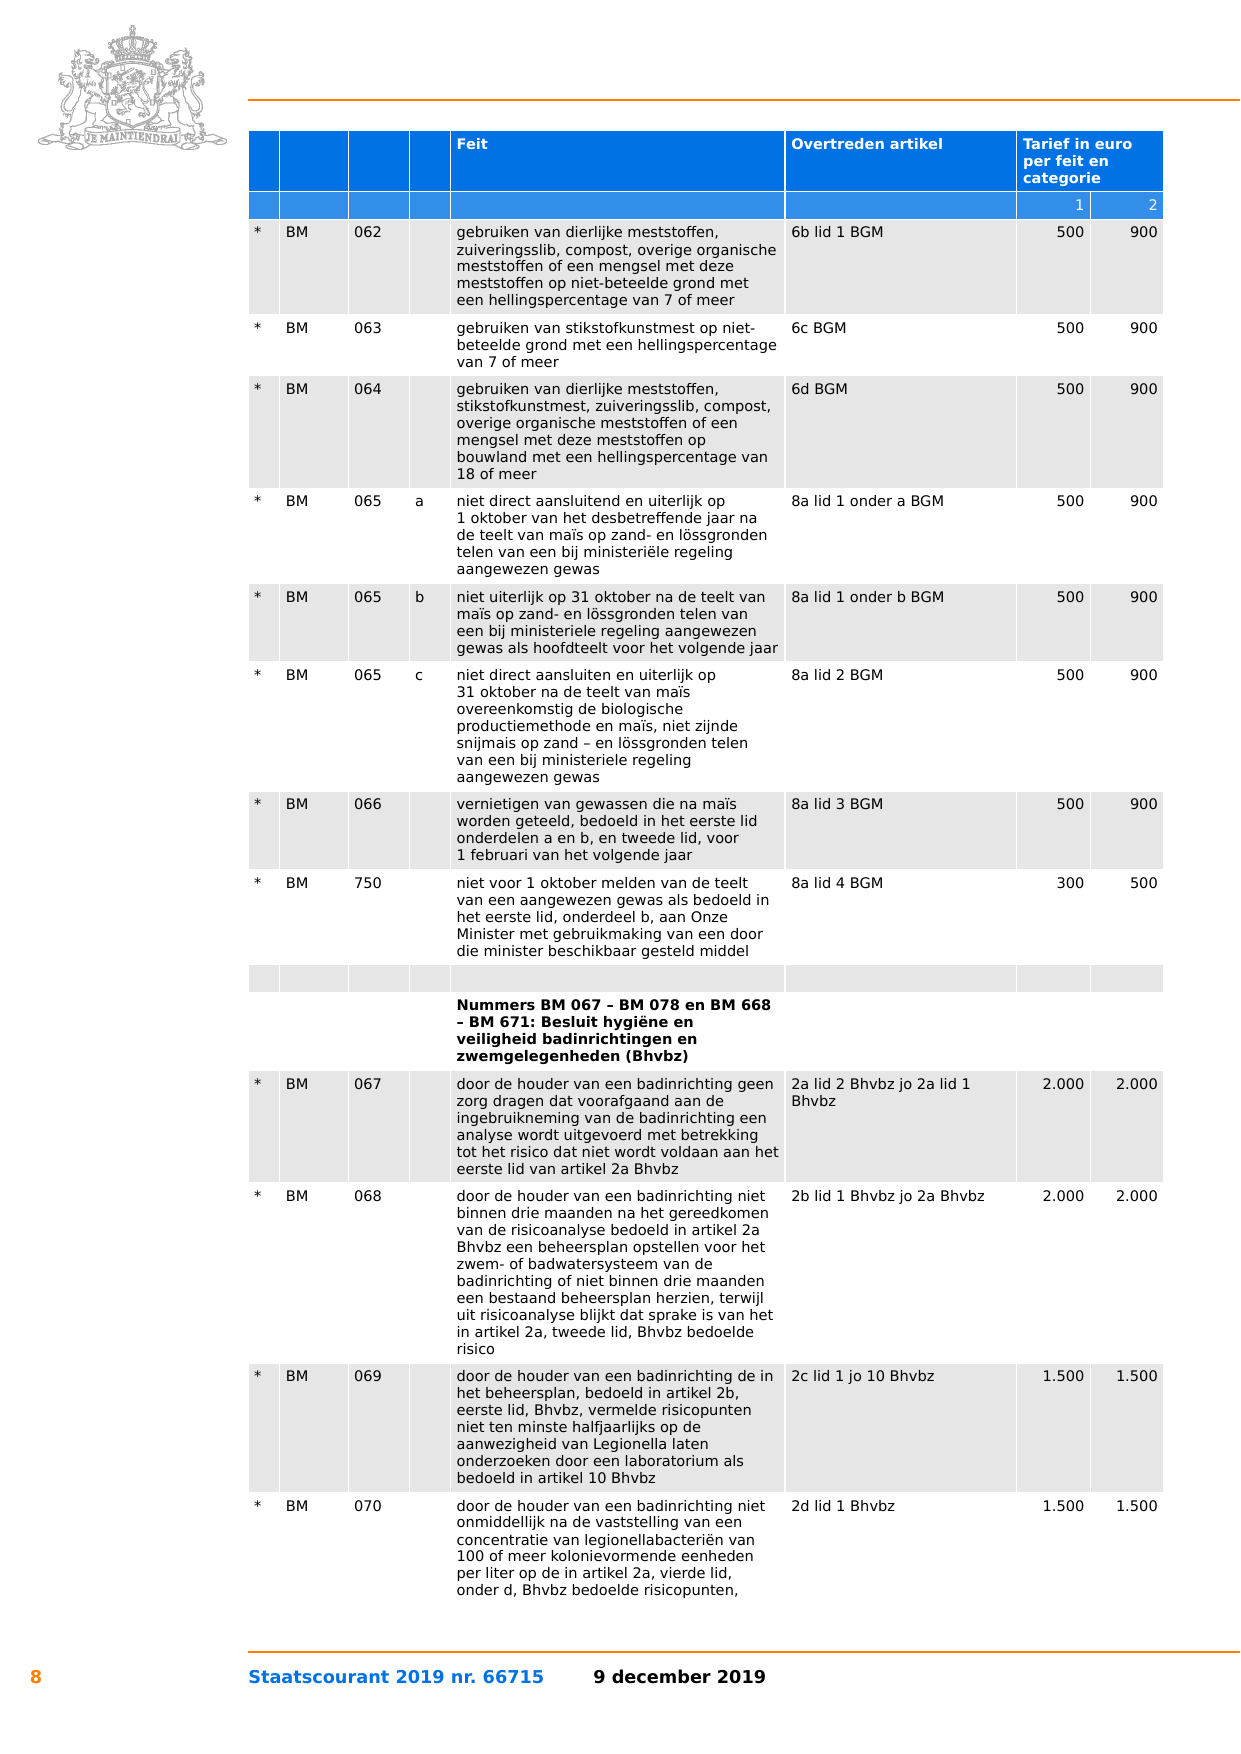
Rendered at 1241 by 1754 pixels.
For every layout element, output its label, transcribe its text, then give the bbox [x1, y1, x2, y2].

table_header [249, 131, 279, 191]
table_cell 900 [1091, 584, 1163, 661]
table_cell [410, 1183, 450, 1362]
table_cell * [249, 870, 279, 964]
table_cell [410, 965, 450, 992]
table_cell gebruiken van dierlijke meststoffen, stikstofkunstmest, zuiveringsslib, compost, overige organische meststoffen of een mengsel met deze meststoffen op bouwland met een hellingspercentage van 18 of meer [451, 376, 784, 488]
table_cell [786, 192, 1016, 219]
table_cell * [249, 1493, 279, 1604]
table_cell niet direct aansluiten en uiterlijk op 31 oktober na de teelt van maïs overeenkomstig de biologische productiemethode en maïs, niet zijnde snijmais op zand – en lössgronden telen van een bij ministeriele regeling aangewezen gewas [451, 662, 784, 791]
table_cell c [410, 662, 450, 791]
table_cell [1091, 993, 1163, 1070]
table_cell [280, 192, 348, 219]
table_cell niet direct aansluitend en uiterlijk op 1 oktober van het desbetreffende jaar na de teelt van maïs op zand- en lössgronden telen van een bij ministeriële regeling aangewezen gewas [451, 489, 784, 583]
table_cell 069 [349, 1364, 409, 1492]
table_cell 500 [1017, 584, 1090, 661]
picture [38, 25, 227, 150]
table_cell [410, 993, 450, 1070]
table_cell 6c BGM [786, 315, 1016, 375]
table_cell BM [280, 1493, 348, 1604]
table_cell * [249, 1364, 279, 1492]
table_cell BM [280, 1183, 348, 1362]
table_cell BM [280, 584, 348, 661]
table_cell 500 [1017, 792, 1090, 869]
table_cell BM [280, 315, 348, 375]
table_cell 2.000 [1091, 1183, 1163, 1362]
table_cell 066 [349, 792, 409, 869]
table_cell [1017, 993, 1090, 1070]
table_cell 1 [1017, 192, 1090, 219]
table_cell [349, 993, 409, 1070]
table_cell [410, 315, 450, 375]
table_cell [1091, 965, 1163, 992]
table_cell [280, 965, 348, 992]
table_cell [280, 993, 348, 1070]
table_cell 2.000 [1017, 1183, 1090, 1362]
table_cell 8a lid 3 BGM [786, 792, 1016, 869]
table_cell 900 [1091, 376, 1163, 488]
table_cell [249, 965, 279, 992]
table_cell a [410, 489, 450, 583]
table_cell 1.500 [1017, 1493, 1090, 1604]
table_cell 065 [349, 489, 409, 583]
table_cell 1.500 [1091, 1364, 1163, 1492]
table_cell [410, 792, 450, 869]
table_cell [410, 220, 450, 314]
table_header Tarief in euro per feit en categorie [1017, 131, 1163, 191]
table_header [410, 131, 450, 191]
table_cell 2 [1091, 192, 1163, 219]
table_cell 1.500 [1091, 1493, 1163, 1604]
table_cell BM [280, 489, 348, 583]
table_cell b [410, 584, 450, 661]
table_cell * [249, 792, 279, 869]
table_cell niet uiterlijk op 31 oktober na de teelt van maïs op zand- en lössgronden telen van een bij ministeriele regeling aangewezen gewas als hoofdteelt voor het volgende jaar [451, 584, 784, 661]
table_cell [410, 1071, 450, 1182]
table_cell 750 [349, 870, 409, 964]
table_cell 1.500 [1017, 1364, 1090, 1492]
table_cell BM [280, 792, 348, 869]
table_cell 500 [1017, 220, 1090, 314]
table_cell * [249, 489, 279, 583]
table_cell 8a lid 1 onder a BGM [786, 489, 1016, 583]
table_cell 2b lid 1 Bhvbz jo 2a Bhvbz [786, 1183, 1016, 1362]
table_cell * [249, 1183, 279, 1362]
table_header Overtreden artikel [786, 131, 1016, 191]
table_cell door de houder van een badinrichting niet binnen drie maanden na het gereedkomen van de risicoanalyse bedoeld in artikel 2a Bhvbz een beheersplan opstellen voor het zwem- of badwatersysteem van de badinrichting of niet binnen drie maanden een bestaand beheersplan herzien, terwijl uit risicoanalyse blijkt dat sprake is van het in artikel 2a, tweede lid, Bhvbz bedoelde risico [451, 1183, 784, 1362]
table_cell 2.000 [1091, 1071, 1163, 1182]
table_cell 068 [349, 1183, 409, 1362]
table_cell BM [280, 870, 348, 964]
table_cell Nummers BM 067 – BM 078 en BM 668 – BM 671: Besluit hygiëne en veiligheid badinrichtingen en zwemgelegenheden (Bhvbz) [451, 993, 784, 1070]
table_cell 900 [1091, 315, 1163, 375]
table_cell gebruiken van dierlijke meststoffen, zuiveringsslib, compost, overige organische meststoffen of een mengsel met deze meststoffen op niet-beteelde grond met een hellingspercentage van 7 of meer [451, 220, 784, 314]
table_cell BM [280, 220, 348, 314]
table_cell door de houder van een badinrichting de in het beheersplan, bedoeld in artikel 2b, eerste lid, Bhvbz, vermelde risicopunten niet ten minste halfjaarlijks op de aanwezigheid van Legionella laten onderzoeken door een laboratorium als bedoeld in artikel 10 Bhvbz [451, 1364, 784, 1492]
table_cell niet voor 1 oktober melden van de teelt van een aangewezen gewas als bedoeld in het eerste lid, onderdeel b, aan Onze Minister met gebruikmaking van een door die minister beschikbaar gesteld middel [451, 870, 784, 964]
table_cell 067 [349, 1071, 409, 1182]
table_cell 8a lid 4 BGM [786, 870, 1016, 964]
table_cell 065 [349, 662, 409, 791]
table_cell 6d BGM [786, 376, 1016, 488]
table_cell [410, 192, 450, 219]
table_cell 2.000 [1017, 1071, 1090, 1182]
table_cell 065 [349, 584, 409, 661]
table_cell 062 [349, 220, 409, 314]
table_cell 900 [1091, 489, 1163, 583]
table_cell 063 [349, 315, 409, 375]
table_cell [1017, 965, 1090, 992]
table_cell 2c lid 1 jo 10 Bhvbz [786, 1364, 1016, 1492]
table_cell BM [280, 662, 348, 791]
table_header Feit [451, 131, 784, 191]
table_cell 2a lid 2 Bhvbz jo 2a lid 1 Bhvbz [786, 1071, 1016, 1182]
table_cell * [249, 220, 279, 314]
table_cell 070 [349, 1493, 409, 1604]
table_cell [349, 192, 409, 219]
table_cell door de houder van een badinrichting niet onmiddellijk na de vaststelling van een concentratie van legionellabacteriën van 100 of meer kolonievormende eenheden per liter op de in artikel 2a, vierde lid, onder d, Bhvbz bedoelde risicopunten, [451, 1493, 784, 1604]
table_cell BM [280, 1364, 348, 1492]
table_cell [786, 965, 1016, 992]
table_cell 8a lid 1 onder b BGM [786, 584, 1016, 661]
table_cell [249, 993, 279, 1070]
table_cell gebruiken van stikstofkunstmest op niet-beteelde grond met een hellingspercentage van 7 of meer [451, 315, 784, 375]
table_cell * [249, 662, 279, 791]
table_cell door de houder van een badinrichting geen zorg dragen dat voorafgaand aan de ingebruikneming van de badinrichting een analyse wordt uitgevoerd met betrekking tot het risico dat niet wordt voldaan aan het eerste lid van artikel 2a Bhvbz [451, 1071, 784, 1182]
table_cell 6b lid 1 BGM [786, 220, 1016, 314]
table_cell 900 [1091, 662, 1163, 791]
table_cell BM [280, 1071, 348, 1182]
table_cell 2d lid 1 Bhvbz [786, 1493, 1016, 1604]
table_cell [410, 1493, 450, 1604]
table_cell [410, 870, 450, 964]
table_cell 500 [1017, 662, 1090, 791]
table_cell 500 [1017, 315, 1090, 375]
table_cell 300 [1017, 870, 1090, 964]
table_cell * [249, 376, 279, 488]
table_cell [410, 376, 450, 488]
table_cell [349, 965, 409, 992]
table_cell 064 [349, 376, 409, 488]
table_cell 500 [1017, 489, 1090, 583]
table_header [280, 131, 348, 191]
table_cell 900 [1091, 792, 1163, 869]
table_header [349, 131, 409, 191]
table_cell [451, 192, 784, 219]
table_cell 900 [1091, 220, 1163, 314]
table_cell BM [280, 376, 348, 488]
table_cell vernietigen van gewassen die na maïs worden geteeld, bedoeld in het eerste lid onderdelen a en b, en tweede lid, voor 1 februari van het volgende jaar [451, 792, 784, 869]
table_cell [410, 1364, 450, 1492]
table_cell [249, 192, 279, 219]
table_cell * [249, 315, 279, 375]
table_cell 500 [1091, 870, 1163, 964]
table_cell 500 [1017, 376, 1090, 488]
table_cell * [249, 1071, 279, 1182]
table_cell [451, 965, 784, 992]
table_cell 8a lid 2 BGM [786, 662, 1016, 791]
table_cell [786, 993, 1016, 1070]
table_cell * [249, 584, 279, 661]
